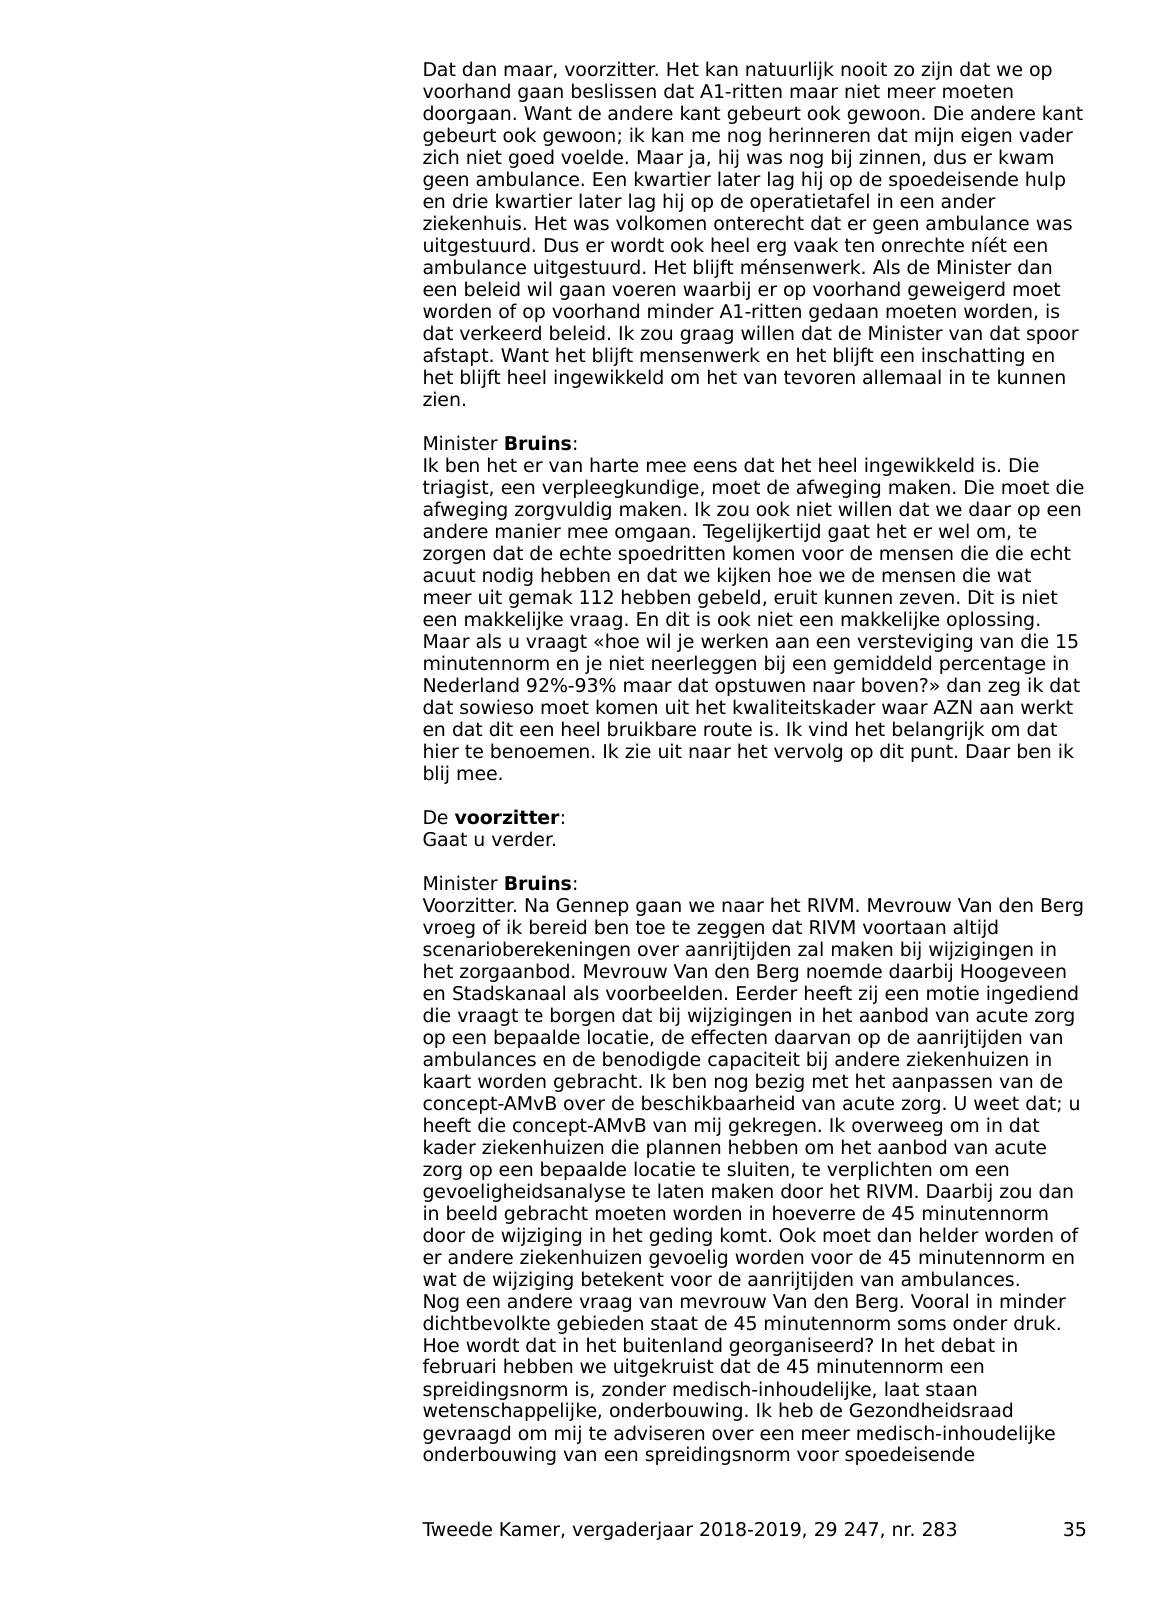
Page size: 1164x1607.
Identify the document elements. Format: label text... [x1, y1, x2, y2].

text Minister Bruins: [422, 873, 1087, 895]
text Dat dan maar, voorzitter. Het kan natuurlijk nooit zo zijn dat we op voorhand gaan beslissen dat A1-ritten maar niet meer moeten doorgaan. Want de andere kant gebeurt ook gewoon. Die andere kant gebeurt ook gewoon; ik kan me nog herinneren dat mijn eigen vader zich niet goed voelde. Maar ja, hij was nog bij zinnen, dus er kwam geen ambulance. Een kwartier later lag hij op de spoedeisende hulp en drie kwartier later lag hij op de operatietafel in een ander ziekenhuis. Het was volkomen onterecht dat er geen ambulance was uitgestuurd. Dus er wordt ook heel erg vaak ten onrechte níét een ambulance uitgestuurd. Het blijft ménsenwerk. Als de Minister dan een beleid wil gaan voeren waarbij er op voorhand geweigerd moet worden of op voorhand minder A1-ritten gedaan moeten worden, is dat verkeerd beleid. Ik zou graag willen dat de Minister van dat spoor afstapt. Want het blijft mensenwerk en het blijft een inschatting en het blijft heel ingewikkeld om het van tevoren allemaal in te kunnen zien. [422, 59, 1087, 411]
text Voorzitter. Na Gennep gaan we naar het RIVM. Mevrouw Van den Berg vroeg of ik bereid ben toe te zeggen dat RIVM voortaan altijd scenarioberekeningen over aanrijtijden zal maken bij wijzigingen in het zorgaanbod. Mevrouw Van den Berg noemde daarbij Hoogeveen en Stadskanaal als voorbeelden. Eerder heeft zij een motie ingediend die vraagt te borgen dat bij wijzigingen in het aanbod van acute zorg op een bepaalde locatie, de effecten daarvan op de aanrijtijden van ambulances en de benodigde capaciteit bij andere ziekenhuizen in kaart worden gebracht. Ik ben nog bezig met het aanpassen van de concept-AMvB over de beschikbaarheid van acute zorg. U weet dat; u heeft die concept-AMvB van mij gekregen. Ik overweeg om in dat kader ziekenhuizen die plannen hebben om het aanbod van acute zorg op een bepaalde locatie te sluiten, te verplichten om een gevoeligheidsanalyse te laten maken door het RIVM. Daarbij zou dan in beeld gebracht moeten worden in hoeverre de 45 minutennorm door de wijziging in het geding komt. Ook moet dan helder worden of er andere ziekenhuizen gevoelig worden voor de 45 minutennorm en wat de wijziging betekent voor de aanrijtijden van ambulances. [422, 895, 1087, 1291]
text Ik ben het er van harte mee eens dat het heel ingewikkeld is. Die triagist, een verpleegkundige, moet de afweging maken. Die moet die afweging zorgvuldig maken. Ik zou ook niet willen dat we daar op een andere manier mee omgaan. Tegelijkertijd gaat het er wel om, te zorgen dat de echte spoedritten komen voor de mensen die die echt acuut nodig hebben en dat we kijken hoe we de mensen die wat meer uit gemak 112 hebben gebeld, eruit kunnen zeven. Dit is niet een makkelijke vraag. En dit is ook niet een makkelijke oplossing. Maar als u vraagt «hoe wil je werken aan een versteviging van die 15 minutennorm en je niet neerleggen bij een gemiddeld percentage in Nederland 92%-93% maar dat opstuwen naar boven?» dan zeg ik dat dat sowieso moet komen uit het kwaliteitskader waar AZN aan werkt en dat dit een heel bruikbare route is. Ik vind het belangrijk om dat hier te benoemen. Ik zie uit naar het vervolg op dit punt. Daar ben ik blij mee. [422, 455, 1087, 784]
text Minister Bruins: [422, 433, 1087, 455]
text De voorzitter: [422, 807, 1087, 829]
text Nog een andere vraag van mevrouw Van den Berg. Vooral in minder dichtbevolkte gebieden staat de 45 minutennorm soms onder druk. Hoe wordt dat in het buitenland georganiseerd? In het debat in februari hebben we uitgekruist dat de 45 minutennorm een spreidingsnorm is, zonder medisch-inhoudelijke, laat staan wetenschappelijke, onderbouwing. Ik heb de Gezondheidsraad gevraagd om mij te adviseren over een meer medisch-inhoudelijke onderbouwing van een spreidingsnorm voor spoedeisende [422, 1291, 1087, 1466]
text Gaat u verder. [422, 829, 1087, 851]
